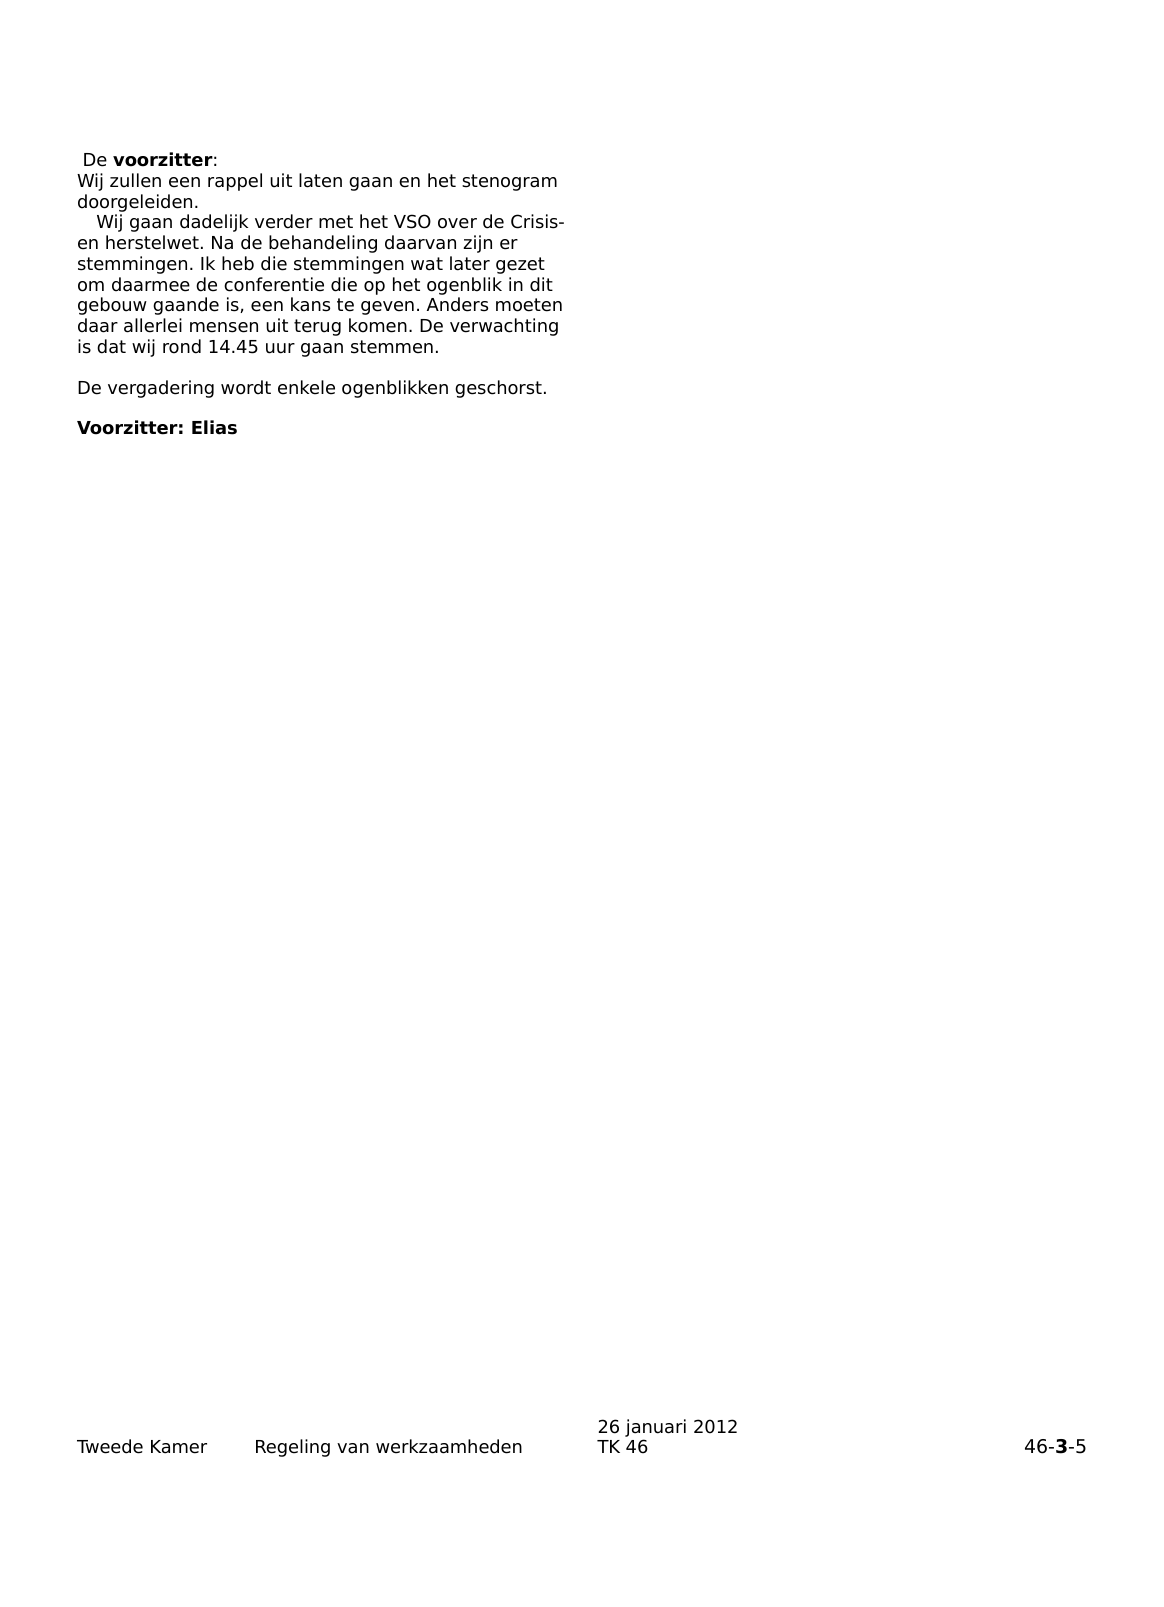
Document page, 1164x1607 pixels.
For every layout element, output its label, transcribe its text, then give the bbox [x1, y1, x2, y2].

text Wij zullen een rappel uit laten gaan en het stenogram doorgeleiden. [77, 171, 567, 212]
text Wij gaan dadelijk verder met het VSO over de Crisis- en herstelwet. Na de behandeling daarvan zijn er stemmingen. Ik heb die stemmingen wat later gezet om daarmee de conferentie die op het ogenblik in dit gebouw gaande is, een kans te geven. Anders moeten daar allerlei mensen uit terug komen. De verwachting is dat wij rond 14.45 uur gaan stemmen. [77, 212, 567, 357]
text Voorzitter: Elias [77, 418, 567, 439]
text De vergadering wordt enkele ogenblikken geschorst. [77, 377, 567, 398]
text De voorzitter: [77, 150, 567, 171]
